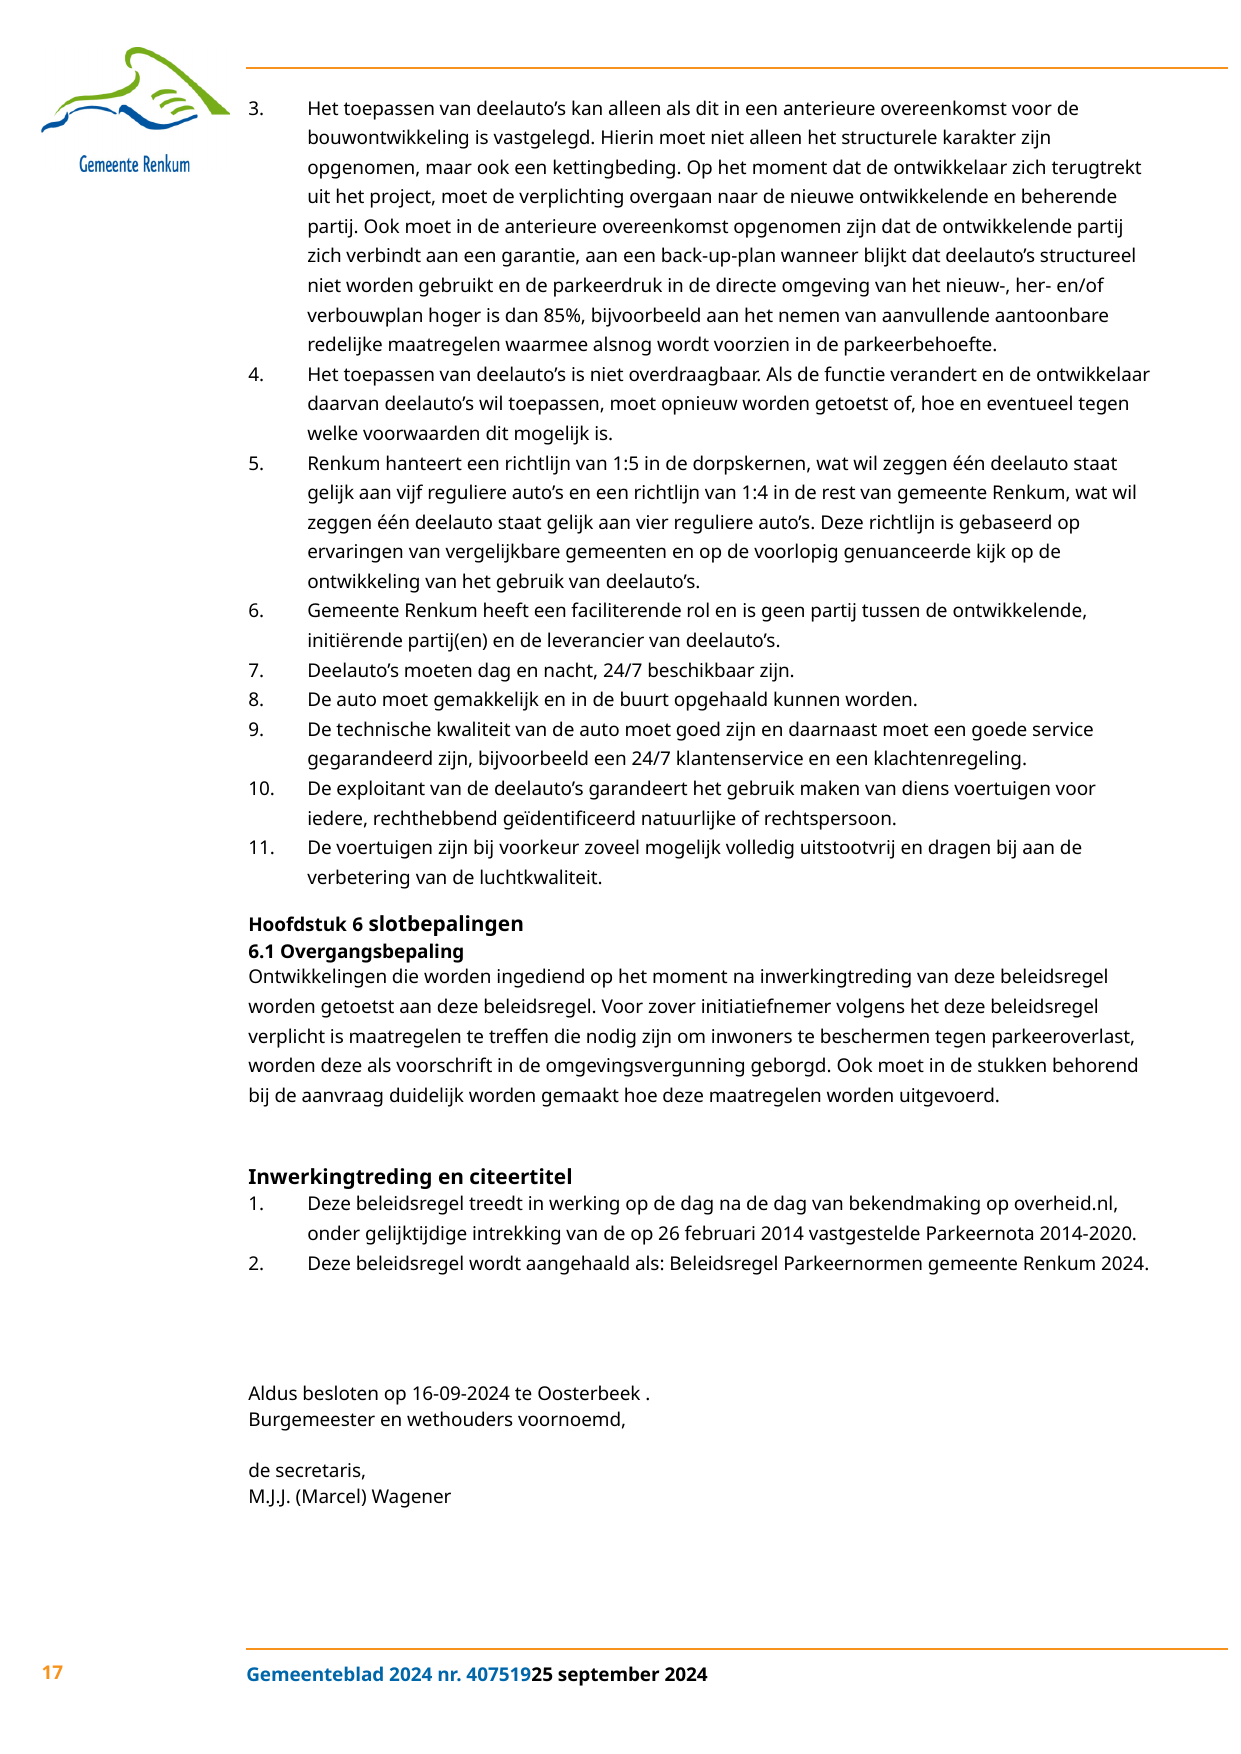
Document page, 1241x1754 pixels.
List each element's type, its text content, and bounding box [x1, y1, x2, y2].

list Deze beleidsregel treedt in werking op de dag na de dag van bekendmaking op overheid.nl, onder gelijktijdige intrekking van de op 26 februari 2014 vastgestelde Parkeernota 2014-2020. [248, 1191, 1152, 1246]
picture [41, 47, 231, 172]
text M.J.J. (Marcel) Wagener [248, 1483, 1152, 1509]
list Gemeente Renkum heeft een faciliterende rol en is geen partij tussen de ontwikkelende, initiërende partij(en) en de leverancier van deelauto’s. [248, 598, 1152, 653]
text de secretaris, [248, 1457, 1152, 1483]
list De auto moet gemakkelijk en in de buurt opgehaald kunnen worden. [248, 686, 1152, 712]
text Ontwikkelingen die worden ingediend op het moment na inwerkingtreding van deze beleidsregel worden getoetst aan deze beleidsregel. Voor zover initiatiefnemer volgens het deze beleidsregel verplicht is maatregelen te treffen die nodig zijn om inwoners te beschermen tegen parkeeroverlast, worden deze als voorschrift in de omgevingsvergunning geborgd. Ook moet in de stukken behorend bij de aanvraag duidelijk worden gemaakt hoe deze maatregelen worden uitgevoerd. [248, 964, 1152, 1108]
list De exploitant van de deelauto’s garandeert het gebruik maken van diens voertuigen voor iedere, rechthebbend geïdentificeerd natuurlijke of rechtspersoon. [248, 775, 1152, 831]
text 6.1 Overgangsbepaling [248, 938, 1152, 964]
list Deze beleidsregel wordt aangehaald als: Beleidsregel Parkeernormen gemeente Renkum 2024. [248, 1250, 1152, 1275]
text Aldus besloten op 16-09-2024 te Oosterbeek . [248, 1380, 1152, 1406]
list Het toepassen van deelauto’s kan alleen als dit in een anterieure overeenkomst voor de bouwontwikkeling is vastgelegd. Hierin moet niet alleen het structurele karakter zijn opgenomen, maar ook een kettingbeding. Op het moment dat de ontwikkelaar zich terugtrekt uit het project, moet de verplichting overgaan naar de nieuwe ontwikkelende en beherende partij. Ook moet in de anterieure overeenkomst opgenomen zijn dat de ontwikkelende partij zich verbindt aan een garantie, aan een back-up-plan wanneer blijkt dat deelauto’s structureel niet worden gebruikt en de parkeerdruk in de directe omgeving van het nieuw-, her- en/of verbouwplan hoger is dan 85%, bijvoorbeeld aan het nemen van aanvullende aantoonbare redelijke maatregelen waarmee alsnog wordt voorzien in de parkeerbehoefte. [248, 95, 1152, 357]
list De technische kwaliteit van de auto moet goed zijn en daarnaast moet een goede service gegarandeerd zijn, bijvoorbeeld een 24/7 klantenservice en een klachtenregeling. [248, 716, 1152, 771]
list Deelauto’s moeten dag en nacht, 24/7 beschikbaar zijn. [248, 657, 1152, 683]
list Het toepassen van deelauto’s is niet overdraagbaar. Als de functie verandert en de ontwikkelaar daarvan deelauto’s wil toepassen, moet opnieuw worden getoetst of, hoe en eventueel tegen welke voorwaarden dit mogelijk is. [248, 361, 1152, 446]
text Hoofdstuk 6 slotbepalingen [248, 909, 1152, 938]
text Burgemeester en wethouders voornoemd, [248, 1406, 1152, 1432]
list De voertuigen zijn bij voorkeur zoveel mogelijk volledig uitstootvrij en dragen bij aan de verbetering van de luchtkwaliteit. [248, 834, 1152, 890]
list Renkum hanteert een richtlijn van 1:5 in de dorpskernen, wat wil zeggen één deelauto staat gelijk aan vijf reguliere auto’s en een richtlijn van 1:4 in de rest van gemeente Renkum, wat wil zeggen één deelauto staat gelijk aan vier reguliere auto’s. Deze richtlijn is gebaseerd op ervaringen van vergelijkbare gemeenten en op de voorlopig genuanceerde kijk op de ontwikkeling van het gebruik van deelauto’s. [248, 450, 1152, 594]
text Inwerkingtreding en citeertitel [248, 1162, 1152, 1191]
